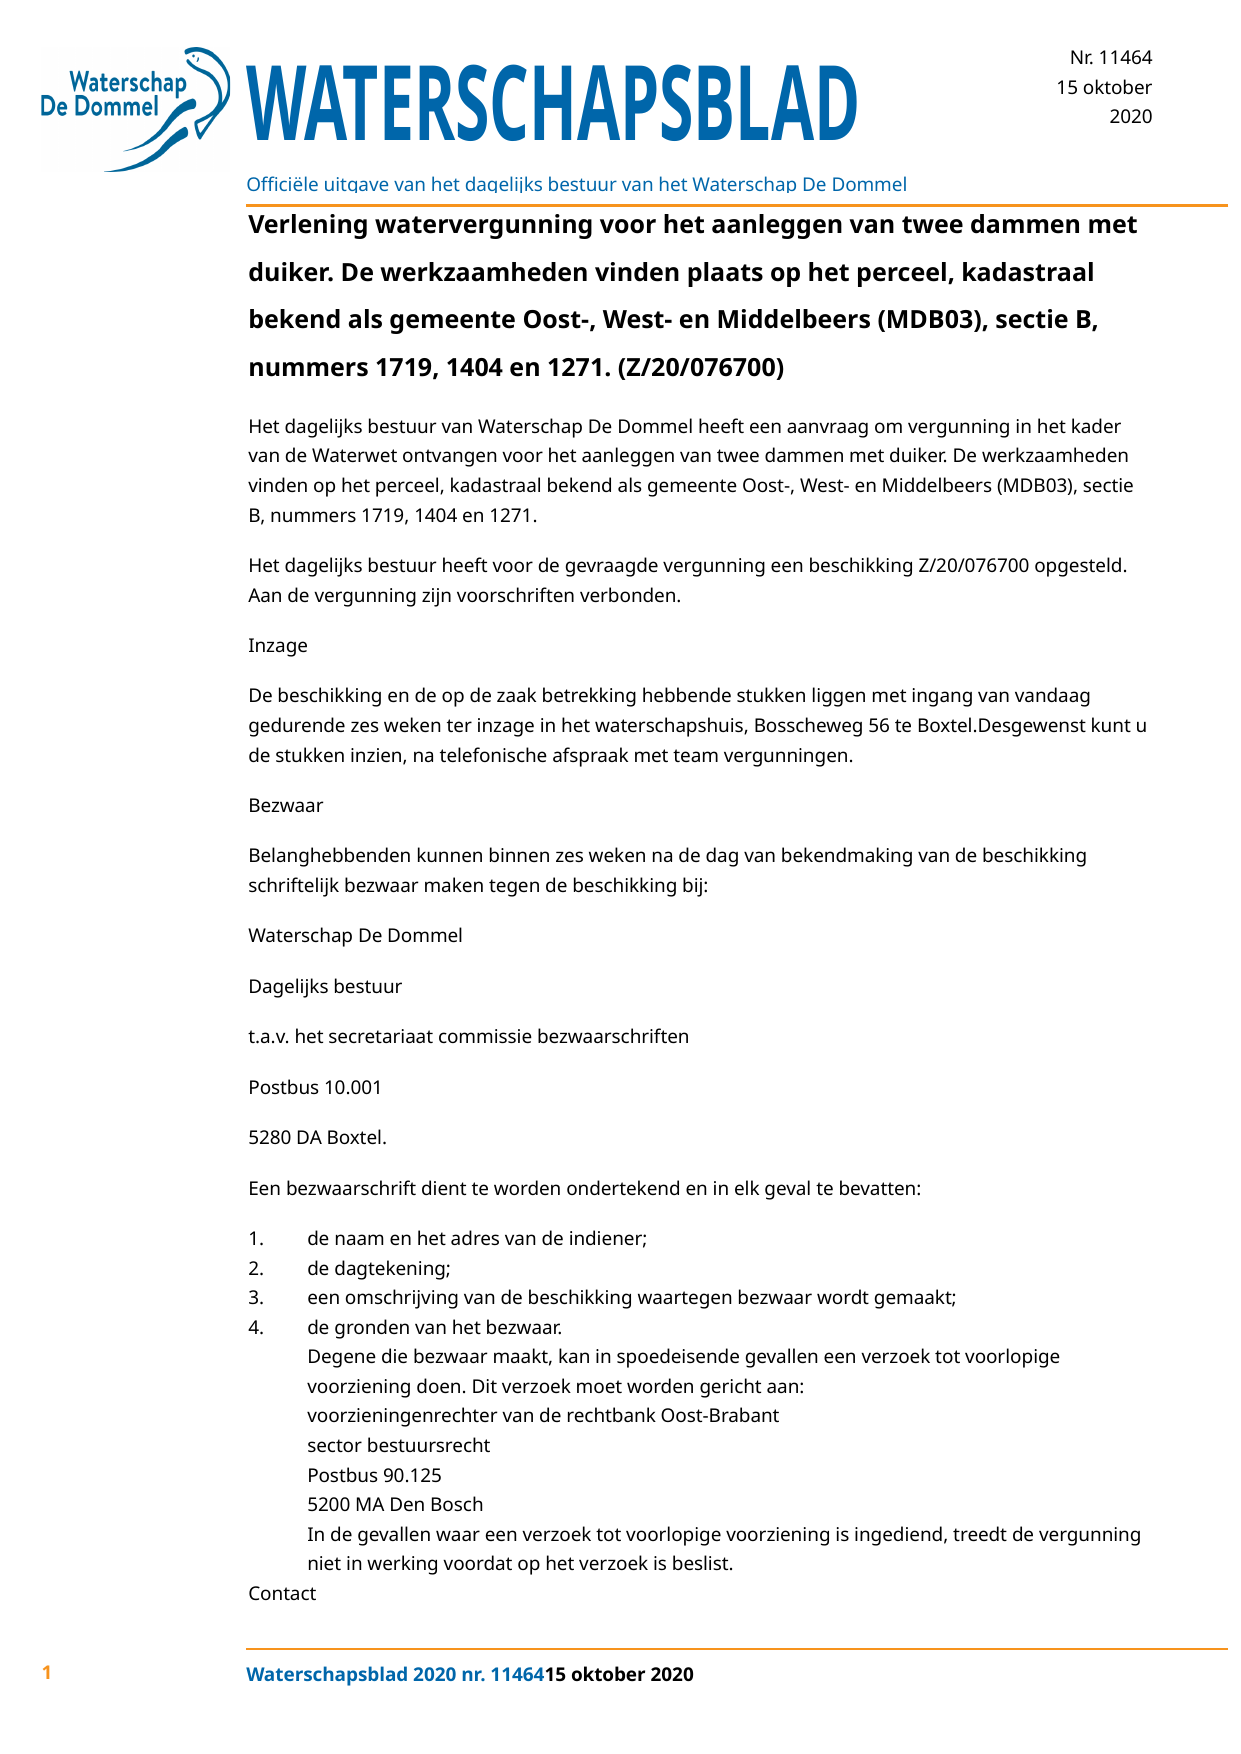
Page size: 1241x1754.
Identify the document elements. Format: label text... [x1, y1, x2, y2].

text 5280 DA Boxtel. [248, 1124, 1152, 1150]
text Het dagelijks bestuur van Waterschap De Dommel heeft een aanvraag om vergunning in het kader van de Waterwet ontvangen voor het aanleggen van twee dammen met duiker. De werkzaamheden vinden op het perceel, kadastraal bekend als gemeente Oost-, West- en Middelbeers (MDB03), sectie B, nummers 1719, 1404 en 1271. [248, 413, 1152, 528]
list Postbus 90.125 [248, 1462, 1152, 1488]
text Postbus 10.001 [248, 1074, 1152, 1100]
text Verlening watervergunning voor het aanleggen van twee dammen met duiker. De werkzaamheden vinden plaats op het perceel, kadastraal bekend als gemeente Oost-, West- en Middelbeers (MDB03), sectie B, nummers 1719, 1404 en 1271. (Z/20/076700) [248, 207, 1152, 384]
picture [45, 99, 51, 111]
text Belanghebbenden kunnen binnen zes weken na de dag van bekendmaking van de beschikking schriftelijk bezwaar maken tegen de beschikking bij: [248, 843, 1152, 898]
list sector bestuursrecht [248, 1432, 1152, 1458]
picture [41, 47, 231, 172]
text Bezwaar [248, 792, 1152, 818]
text Waterschap De Dommel [248, 923, 1152, 948]
text Contact [248, 1580, 1152, 1606]
picture [198, 118, 210, 131]
text Het dagelijks bestuur heeft voor de gevraagde vergunning een beschikking Z/20/076700 opgesteld. Aan de vergunning zijn voorschriften verbonden. [248, 552, 1152, 608]
list een omschrijving van de beschikking waartegen bezwaar wordt gemaakt; [248, 1284, 1152, 1310]
text Een bezwaarschrift dient te worden ondertekend en in elk geval te bevatten: [248, 1175, 1152, 1201]
list voorzieningenrechter van de rechtbank Oost-Brabant [248, 1403, 1152, 1428]
list In de gevallen waar een verzoek tot voorlopige voorziening is ingediend, treedt de vergunning niet in werking voordat op het verzoek is beslist. [248, 1521, 1152, 1576]
list de dagtekening; [248, 1255, 1152, 1281]
text De beschikking en de op de zaak betrekking hebbende stukken liggen met ingang van vandaag gedurende zes weken ter inzage in het waterschapshuis, Bosscheweg 56 te Boxtel.Desgewenst kunt u de stukken inzien, na telefonische afspraak met team vergunningen. [248, 683, 1152, 768]
list 5200 MA Den Bosch [248, 1491, 1152, 1517]
list Degene die bezwaar maakt, kan in spoedeisende gevallen een verzoek tot voorlopige voorziening doen. Dit verzoek moet worden gericht aan: [248, 1343, 1152, 1399]
text t.a.v. het secretariaat commissie bezwaarschriften [248, 1023, 1152, 1049]
text Inzage [248, 632, 1152, 658]
list de gronden van het bezwaar. [248, 1314, 1152, 1340]
list de naam en het adres van de indiener; [248, 1225, 1152, 1251]
picture [204, 47, 231, 76]
text Dagelijks bestuur [248, 973, 1152, 999]
